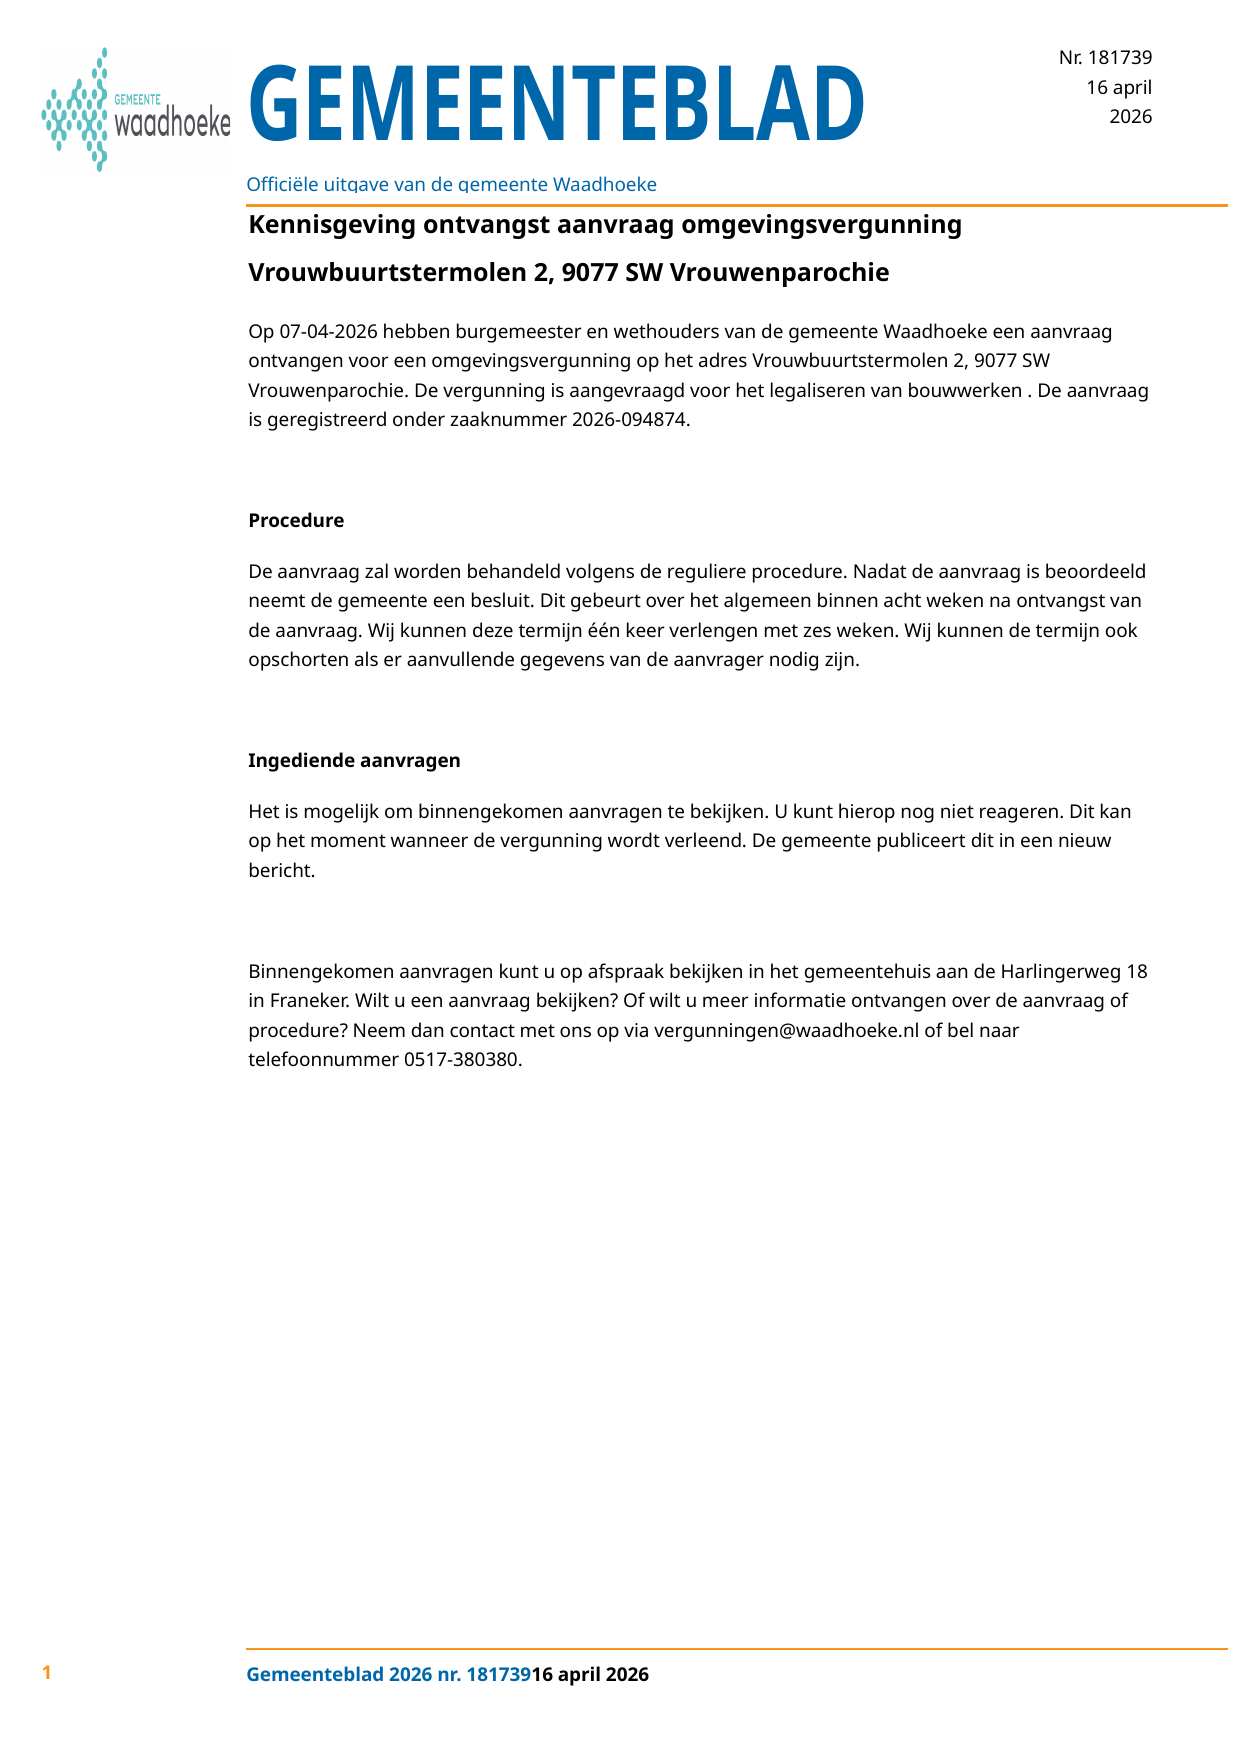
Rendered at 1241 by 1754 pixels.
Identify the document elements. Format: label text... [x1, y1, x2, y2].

text De aanvraag zal worden behandeld volgens de reguliere procedure. Nadat de aanvraag is beoordeeld neemt de gemeente een besluit. Dit gebeurt over het algemeen binnen acht weken na ontvangst van de aanvraag. Wij kunnen deze termijn één keer verlengen met zes weken. Wij kunnen de termijn ook opschorten als er aanvullende gegevens van de aanvrager nodig zijn. [248, 558, 1152, 672]
text Procedure [248, 507, 1152, 533]
text Kennisgeving ontvangst aanvraag omgevingsvergunning Vrouwbuurtstermolen 2, 9077 SW Vrouwenparochie [248, 207, 1152, 288]
text Op 07-04-2026 hebben burgemeester en wethouders van de gemeente Waadhoeke een aanvraag ontvangen voor een omgevingsvergunning op het adres Vrouwbuurtstermolen 2, 9077 SW Vrouwenparochie. De vergunning is aangevraagd voor het legaliseren van bouwwerken . De aanvraag is geregistreerd onder zaaknummer 2026-094874. [248, 318, 1152, 432]
text Ingediende aanvragen [248, 747, 1152, 773]
text Binnengekomen aanvragen kunt u op afspraak bekijken in het gemeentehuis aan de Harlingerweg 18 in Franeker. Wilt u een aanvraag bekijken? Of wilt u meer informatie ontvangen over de aanvraag of procedure? Neem dan contact met ons op via vergunningen@waadhoeke.nl of bel naar telefoonnummer 0517-380380. [248, 958, 1152, 1072]
picture [41, 47, 231, 172]
text Het is mogelijk om binnengekomen aanvragen te bekijken. U kunt hierop nog niet reageren. Dit kan op het moment wanneer de vergunning wordt verleend. De gemeente publiceert dit in een nieuw bericht. [248, 798, 1152, 883]
